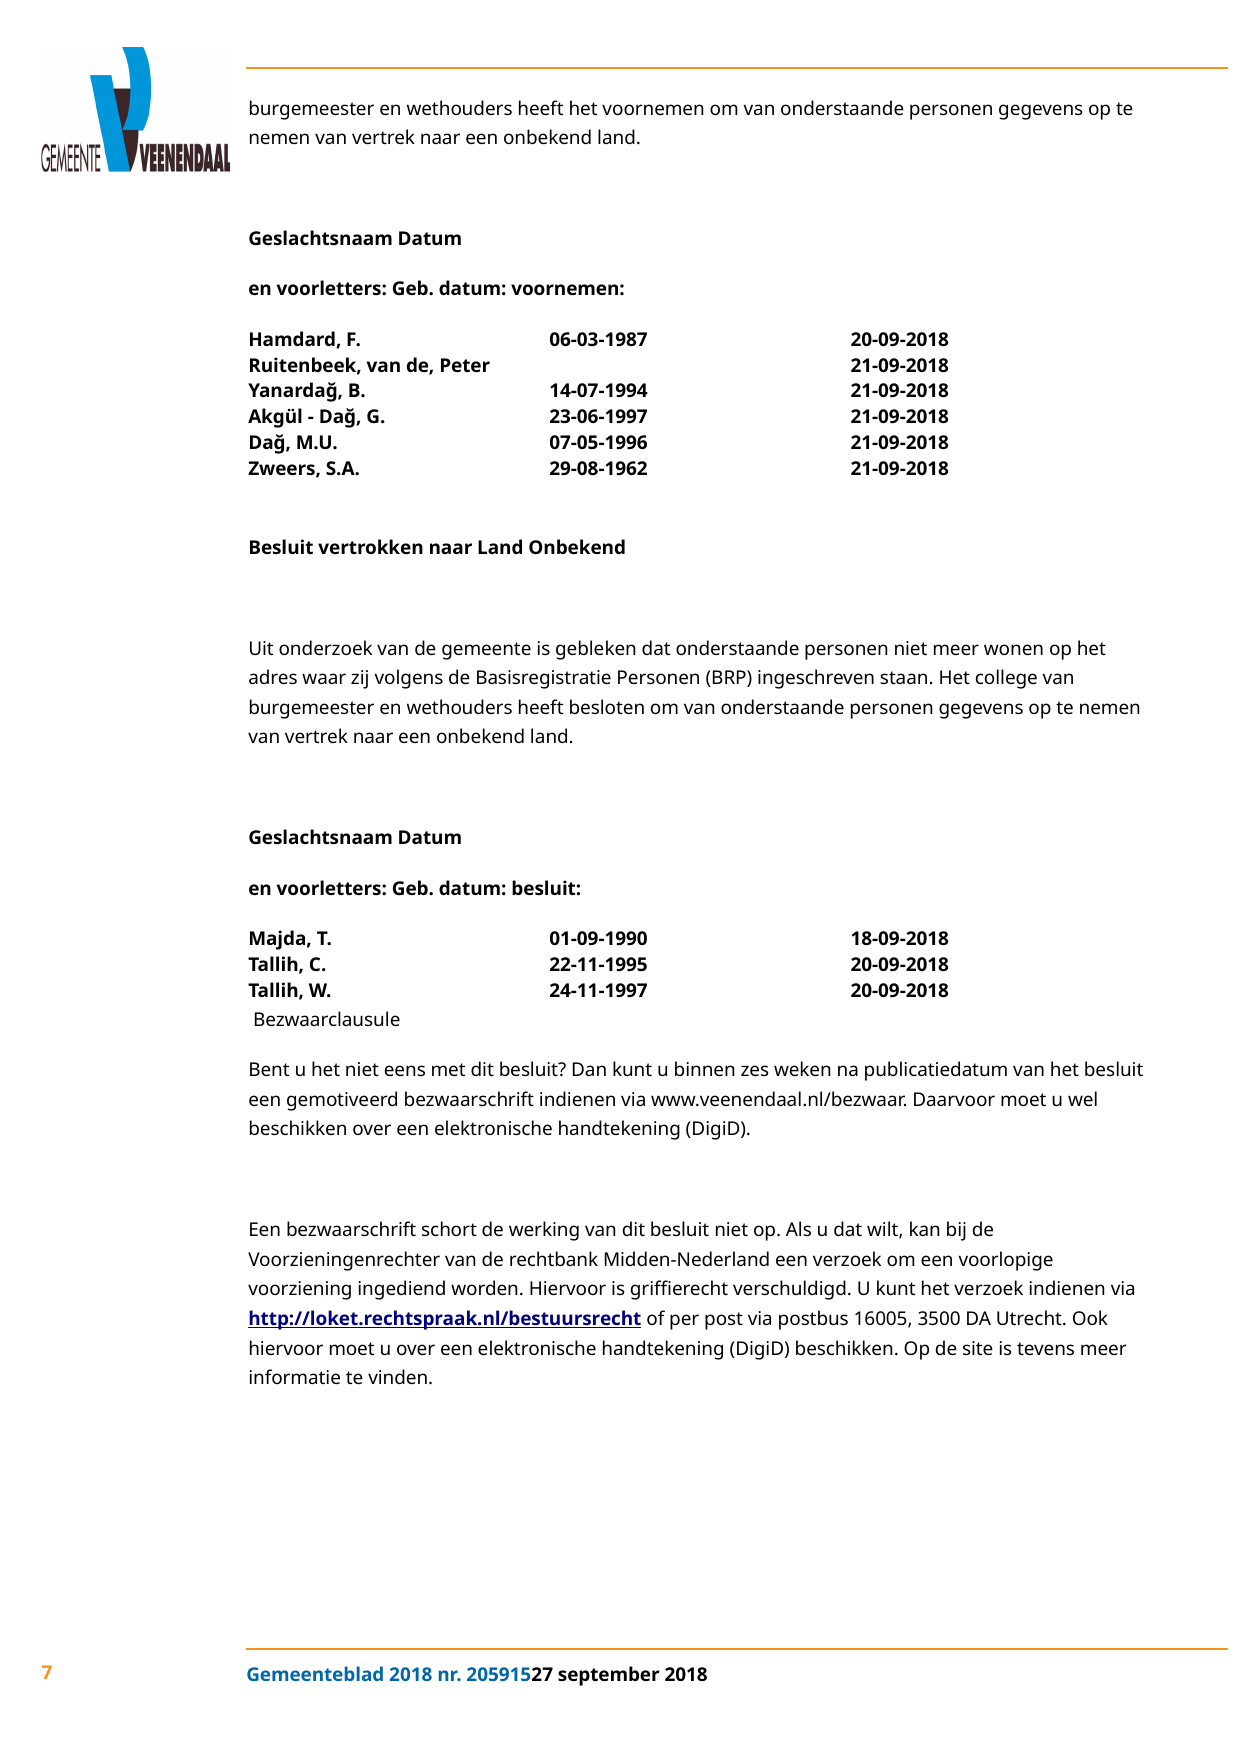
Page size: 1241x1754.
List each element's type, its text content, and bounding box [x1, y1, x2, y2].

table_cell 21-09-2018 [850, 378, 1152, 403]
table_cell Zweers, S.A. [248, 455, 549, 481]
table_header Majda, T. [248, 926, 549, 951]
table_cell 22-11-1995 [549, 951, 850, 977]
picture [123, 47, 231, 172]
table_cell 29-08-1962 [549, 455, 850, 481]
text Bezwaarclausule [248, 1006, 1152, 1032]
table_cell 24-11-1997 [549, 977, 850, 1003]
table_cell 23-06-1997 [549, 403, 850, 429]
text Geslachtsnaam Datum [248, 824, 1152, 850]
text en voorletters: Geb. datum: voornemen: [248, 276, 1152, 301]
table_cell 21-09-2018 [850, 429, 1152, 455]
text Een bezwaarschrift schort de werking van dit besluit niet op. Als u dat wilt, kan bij de Voorzieningenrechter van de rechtbank Midden-Nederland een verzoek om een voorlopige voorziening ingediend worden. Hiervoor is griffierecht verschuldigd. U kunt het verzoek indienen via http://loket.rechtspraak.nl/bestuursrecht of per post via postbus 16005, 3500 DA Utrecht. Ook hiervoor moet u over een elektronische handtekening (DigiD) beschikken. Op de site is tevens meer informatie te vinden. [248, 1216, 1152, 1390]
text Geslachtsnaam Datum [248, 225, 1152, 251]
table_cell 14-07-1994 [549, 378, 850, 403]
text en voorletters: Geb. datum: besluit: [248, 875, 1152, 901]
picture [41, 47, 130, 172]
table_header 20-09-2018 [850, 326, 1152, 352]
text burgemeester en wethouders heeft het voornemen om van onderstaande personen gegevens op te nemen van vertrek naar een onbekend land. [248, 95, 1152, 150]
table_cell Tallih, C. [248, 951, 549, 977]
table_cell [549, 352, 850, 378]
table_cell 20-09-2018 [850, 977, 1152, 1003]
text Besluit vertrokken naar Land Onbekend [248, 534, 1152, 560]
table_header 06-03-1987 [549, 326, 850, 352]
table_cell 07-05-1996 [549, 429, 850, 455]
table_cell 21-09-2018 [850, 403, 1152, 429]
table_cell Ruitenbeek, van de, Peter [248, 352, 549, 378]
table_cell Dağ, M.U. [248, 429, 549, 455]
table_cell 21-09-2018 [850, 455, 1152, 481]
table_cell Akgül - Dağ, G. [248, 403, 549, 429]
table_cell Yanardağ, B. [248, 378, 549, 403]
text Bent u het niet eens met dit besluit? Dan kunt u binnen zes weken na publicatiedatum van het besluit een gemotiveerd bezwaarschrift indienen via www.veenendaal.nl/bezwaar. Daarvoor moet u wel beschikken over een elektronische handtekening (DigiD). [248, 1056, 1152, 1141]
text Uit onderzoek van de gemeente is gebleken dat onderstaande personen niet meer wonen op het adres waar zij volgens de Basisregistratie Personen (BRP) ingeschreven staan. Het college van burgemeester en wethouders heeft besloten om van onderstaande personen gegevens op te nemen van vertrek naar een onbekend land. [248, 635, 1152, 749]
table_header Hamdard, F. [248, 326, 549, 352]
table_header 01-09-1990 [549, 926, 850, 951]
table_cell Tallih, W. [248, 977, 549, 1003]
table_header 18-09-2018 [850, 926, 1152, 951]
table_cell 21-09-2018 [850, 352, 1152, 378]
table_cell 20-09-2018 [850, 951, 1152, 977]
